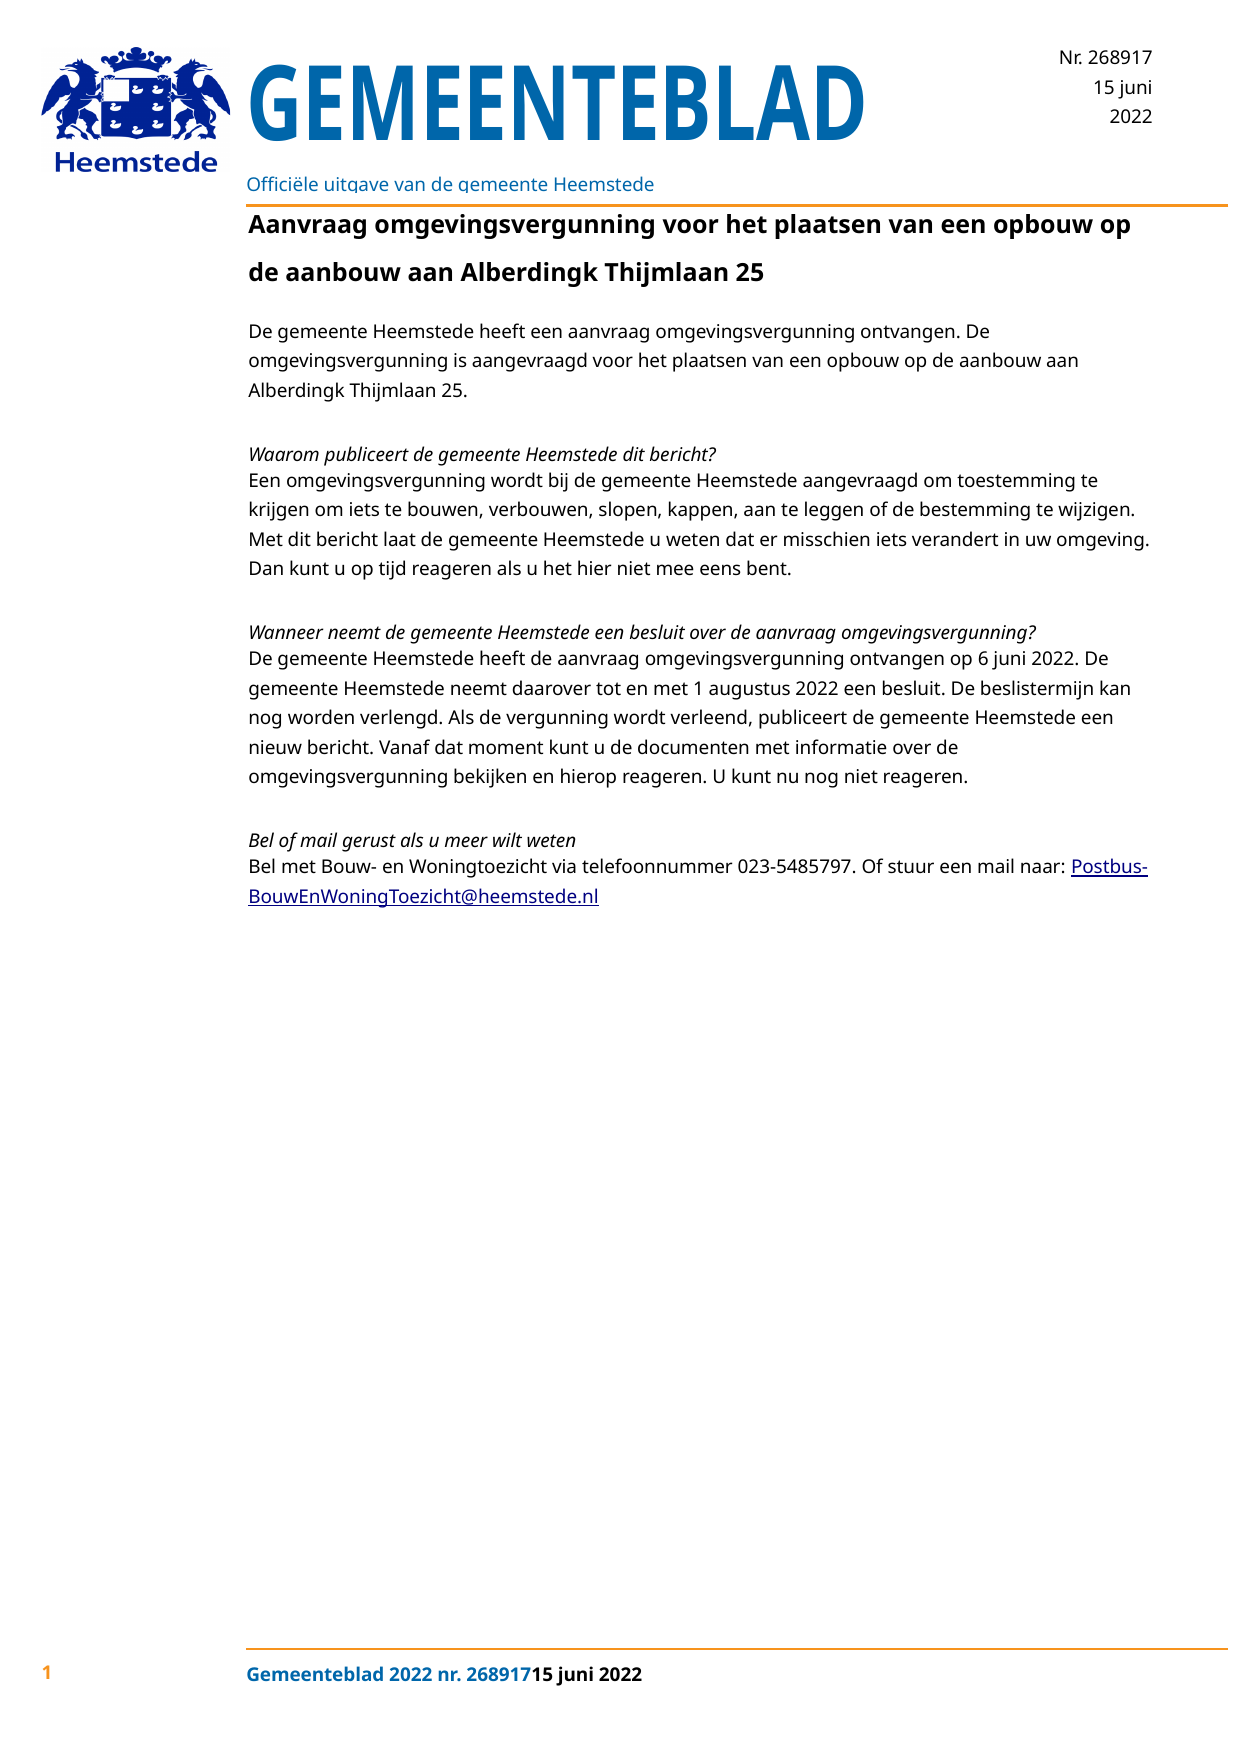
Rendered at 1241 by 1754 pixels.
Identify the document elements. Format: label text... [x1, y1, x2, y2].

text De gemeente Heemstede heeft een aanvraag omgevingsvergunning ontvangen. De omgevingsvergunning is aangevraagd voor het plaatsen van een opbouw op de aanbouw aan Alberdingk Thijmlaan 25. [248, 318, 1152, 403]
text Bel met Bouw- en Woningtoezicht via telefoonnummer 023-5485797. Of stuur een mail naar: Postbus-BouwEnWoningToezicht@heemstede.nl [248, 853, 1152, 908]
text Bel of mail gerust als u meer wilt weten [248, 827, 1152, 853]
text Een omgevingsvergunning wordt bij de gemeente Heemstede aangevraagd om toestemming te krijgen om iets te bouwen, verbouwen, slopen, kappen, aan te leggen of de bestemming te wijzigen. Met dit bericht laat de gemeente Heemstede u weten dat er misschien iets verandert in uw omgeving. Dan kunt u op tijd reageren als u het hier niet mee eens bent. [248, 467, 1152, 581]
text Wanneer neemt de gemeente Heemstede een besluit over de aanvraag omgevingsvergunning? [248, 619, 1152, 645]
text De gemeente Heemstede heeft de aanvraag omgevingsvergunning ontvangen op 6 juni 2022. De gemeente Heemstede neemt daarover tot en met 1 augustus 2022 een besluit. De beslistermijn kan nog worden verlengd. Als de vergunning wordt verleend, publiceert de gemeente Heemstede een nieuw bericht. Vanaf dat moment kunt u de documenten met informatie over de omgevingsvergunning bekijken en hierop reageren. U kunt nu nog niet reageren. [248, 645, 1152, 789]
picture [41, 47, 231, 172]
text Aanvraag omgevingsvergunning voor het plaatsen van een opbouw op de aanbouw aan Alberdingk Thijmlaan 25 [248, 207, 1152, 288]
text Waarom publiceert de gemeente Heemstede dit bericht? [248, 441, 1152, 467]
